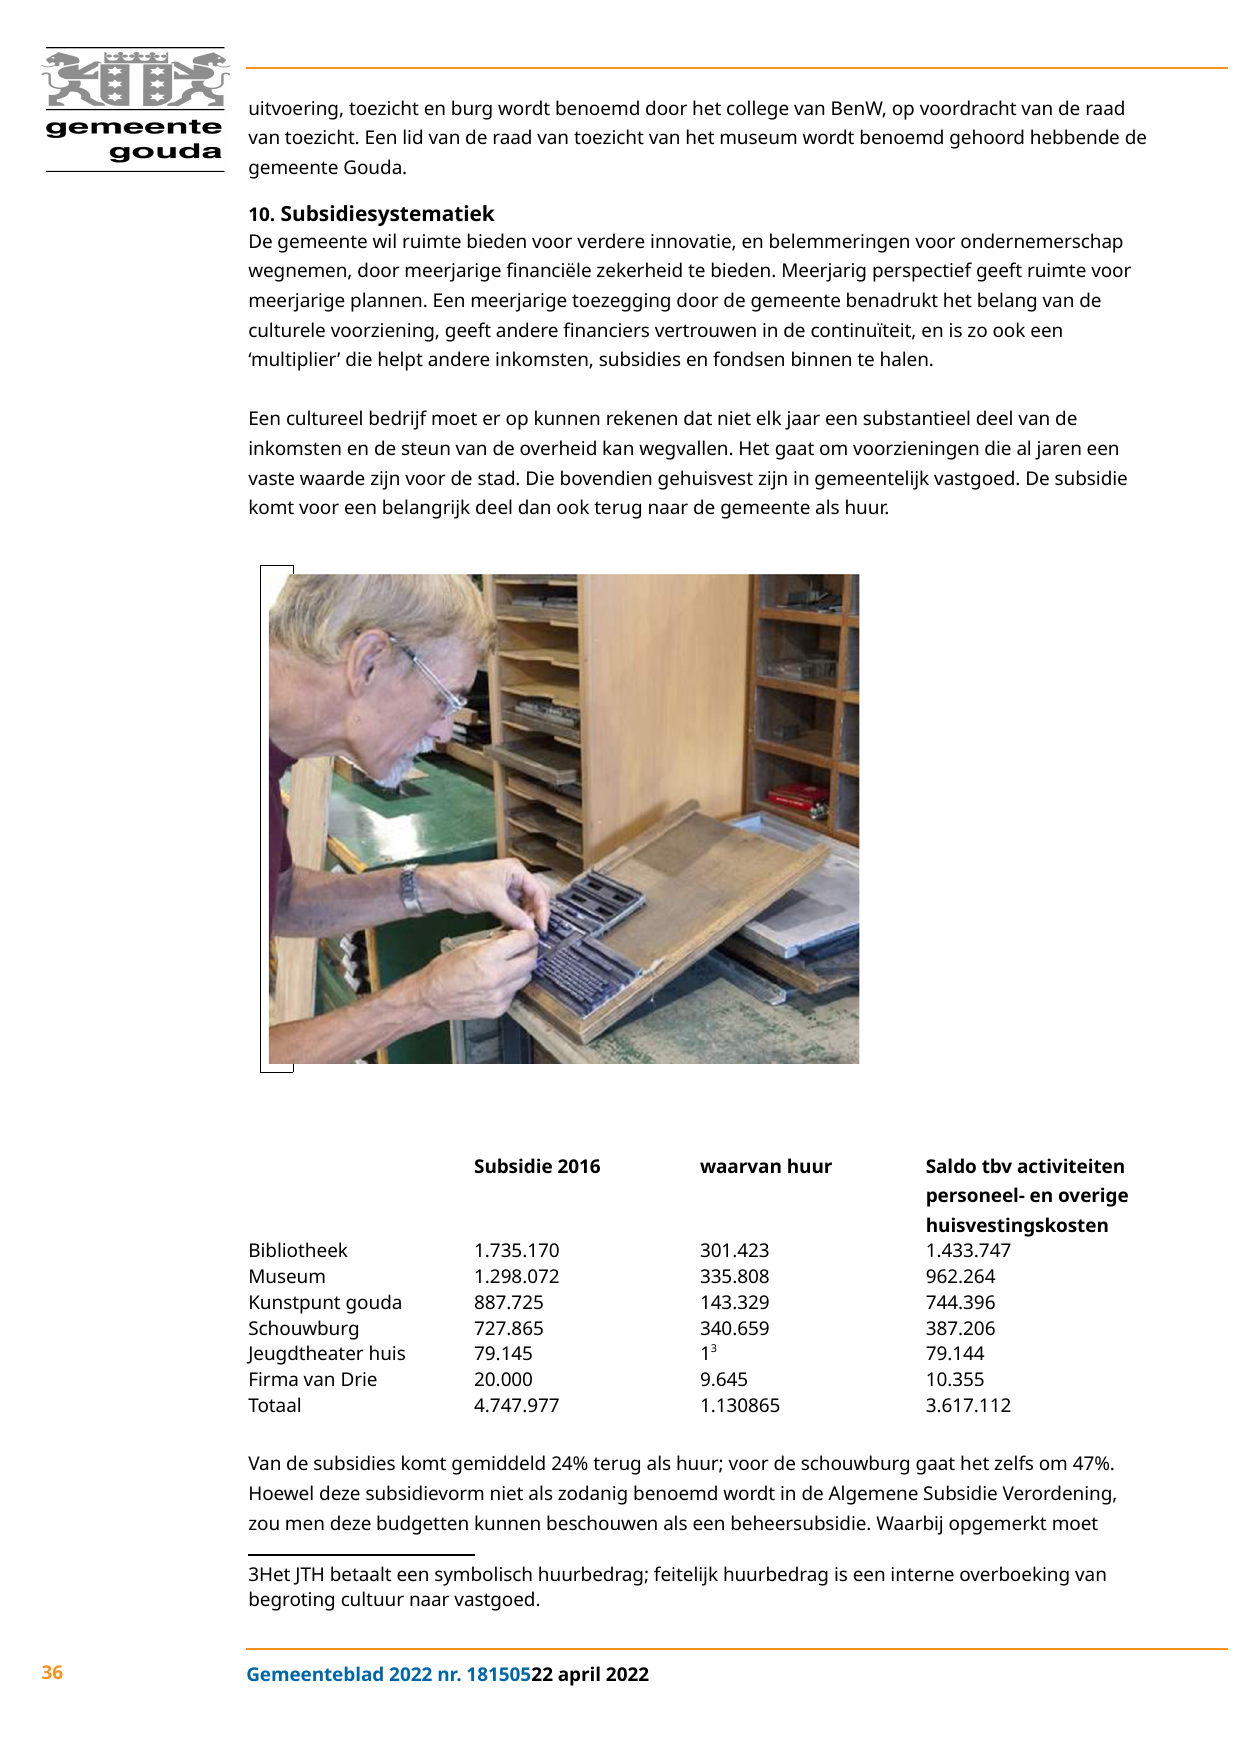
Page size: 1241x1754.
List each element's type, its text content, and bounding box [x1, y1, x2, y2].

table_cell 143.329 [700, 1289, 926, 1315]
table_cell 387.206 [926, 1315, 1152, 1341]
table_cell 79.144 [926, 1341, 1152, 1366]
text Een cultureel bedrijf moet er op kunnen rekenen dat niet elk jaar een substantieel deel van de inkomsten en de steun van de overheid kan wegvallen. Het gaat om voorzieningen die al jaren een vaste waarde zijn voor de stad. Die bovendien gehuisvest zijn in gemeentelijk vastgoed. De subsidie komt voor een belangrijk deel dan ook terug naar de gemeente als huur. [248, 406, 1152, 520]
text De gemeente wil ruimte bieden voor verdere innovatie, en belemmeringen voor ondernemerschap wegnemen, door meerjarige financiële zekerheid te bieden. Meerjarig perspectief geeft ruimte voor meerjarige plannen. Een meerjarige toezegging door de gemeente benadrukt het belang van de culturele voorziening, geeft andere financiers vertrouwen in de continuïteit, en is zo ook een ‘multiplier’ die helpt andere inkomsten, subsidies en fondsen binnen te halen. [248, 228, 1152, 372]
table_cell Jeugdtheater huis [248, 1341, 474, 1366]
table_cell 1.735.170 [474, 1238, 700, 1263]
table_cell 301.423 [700, 1238, 926, 1263]
text uitvoering, toezicht en burg wordt benoemd door het college van BenW, op voordracht van de raad van toezicht. Een lid van de raad van toezicht van het museum wordt benoemd gehoord hebbende de gemeente Gouda. [248, 95, 1152, 180]
table_cell 4.747.977 [474, 1392, 700, 1418]
table_cell 1.130865 [700, 1392, 926, 1418]
table_cell 335.808 [700, 1264, 926, 1289]
table_header [248, 1153, 474, 1238]
picture [41, 47, 231, 172]
table_cell Totaal [248, 1392, 474, 1418]
table_cell 1 [700, 1341, 926, 1366]
table_cell 79.145 [474, 1341, 700, 1366]
table_cell Kunstpunt gouda [248, 1289, 474, 1315]
table_cell 1.433.747 [926, 1238, 1152, 1263]
table_cell Museum [248, 1264, 474, 1289]
table_cell 962.264 [926, 1264, 1152, 1289]
table_cell Schouwburg [248, 1315, 474, 1341]
table_cell 10.355 [926, 1366, 1152, 1392]
table_header Saldo tbv activiteiten personeel- en overige huisvestingskosten [926, 1153, 1152, 1238]
table_cell 20.000 [474, 1366, 700, 1392]
table_cell Bibliotheek [248, 1238, 474, 1263]
table_cell 887.725 [474, 1289, 700, 1315]
picture [268, 574, 860, 1064]
table_cell 1.298.072 [474, 1264, 700, 1289]
text 10. Subsidiesystematiek [248, 199, 1152, 228]
table_cell 3.617.112 [926, 1392, 1152, 1418]
text Van de subsidies komt gemiddeld 24% terug als huur; voor de schouwburg gaat het zelfs om 47%. Hoewel deze subsidievorm niet als zodanig benoemd wordt in de Algemene Subsidie Verordening, zou men deze budgetten kunnen beschouwen als een beheersubsidie. Waarbij opgemerkt moet [248, 1451, 1152, 1536]
table_cell 744.396 [926, 1289, 1152, 1315]
table_cell 727.865 [474, 1315, 700, 1341]
table_cell 9.645 [700, 1366, 926, 1392]
table_cell Firma van Drie [248, 1366, 474, 1392]
table_header waarvan huur [700, 1153, 926, 1238]
table_header Subsidie 2016 [474, 1153, 700, 1238]
table_cell 340.659 [700, 1315, 926, 1341]
